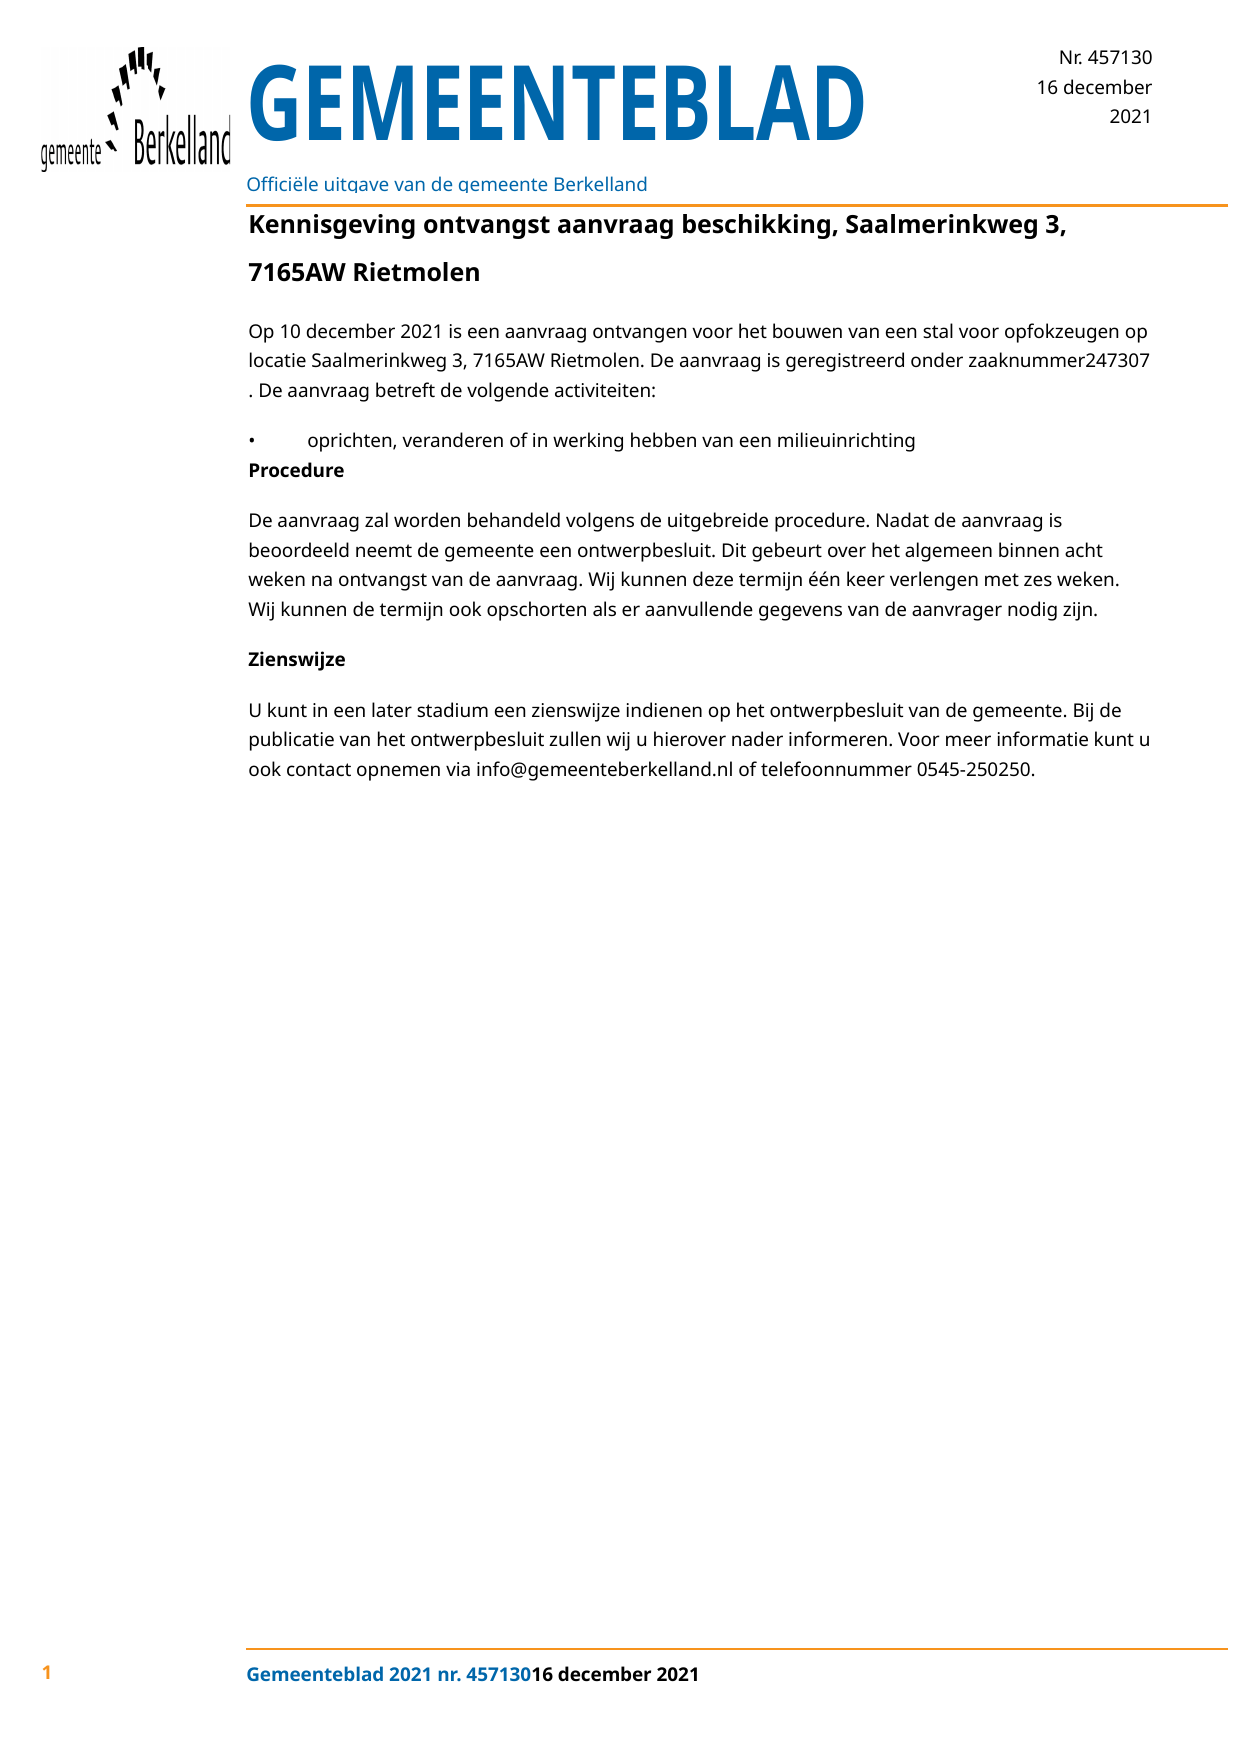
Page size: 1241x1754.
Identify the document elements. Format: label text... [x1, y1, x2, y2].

text Op 10 december 2021 is een aanvraag ontvangen voor het bouwen van een stal voor opfokzeugen op locatie Saalmerinkweg 3, 7165AW Rietmolen. De aanvraag is geregistreerd onder zaaknummer247307 . De aanvraag betreft de volgende activiteiten: [248, 318, 1152, 403]
text Kennisgeving ontvangst aanvraag beschikking, Saalmerinkweg 3, 7165AW Rietmolen [248, 207, 1152, 288]
list oprichten, veranderen of in werking hebben van een milieuinrichting [248, 427, 1152, 453]
text Procedure [248, 457, 1152, 483]
text De aanvraag zal worden behandeld volgens de uitgebreide procedure. Nadat de aanvraag is beoordeeld neemt de gemeente een ontwerpbesluit. Dit gebeurt over het algemeen binnen acht weken na ontvangst van de aanvraag. Wij kunnen deze termijn één keer verlengen met zes weken. Wij kunnen de termijn ook opschorten als er aanvullende gegevens van de aanvrager nodig zijn. [248, 507, 1152, 622]
text Zienswijze [248, 647, 1152, 672]
picture [41, 47, 231, 172]
text U kunt in een later stadium een zienswijze indienen op het ontwerpbesluit van de gemeente. Bij de publicatie van het ontwerpbesluit zullen wij u hierover nader informeren. Voor meer informatie kunt u ook contact opnemen via info@gemeenteberkelland.nl of telefoonnummer 0545-250250. [248, 697, 1152, 782]
